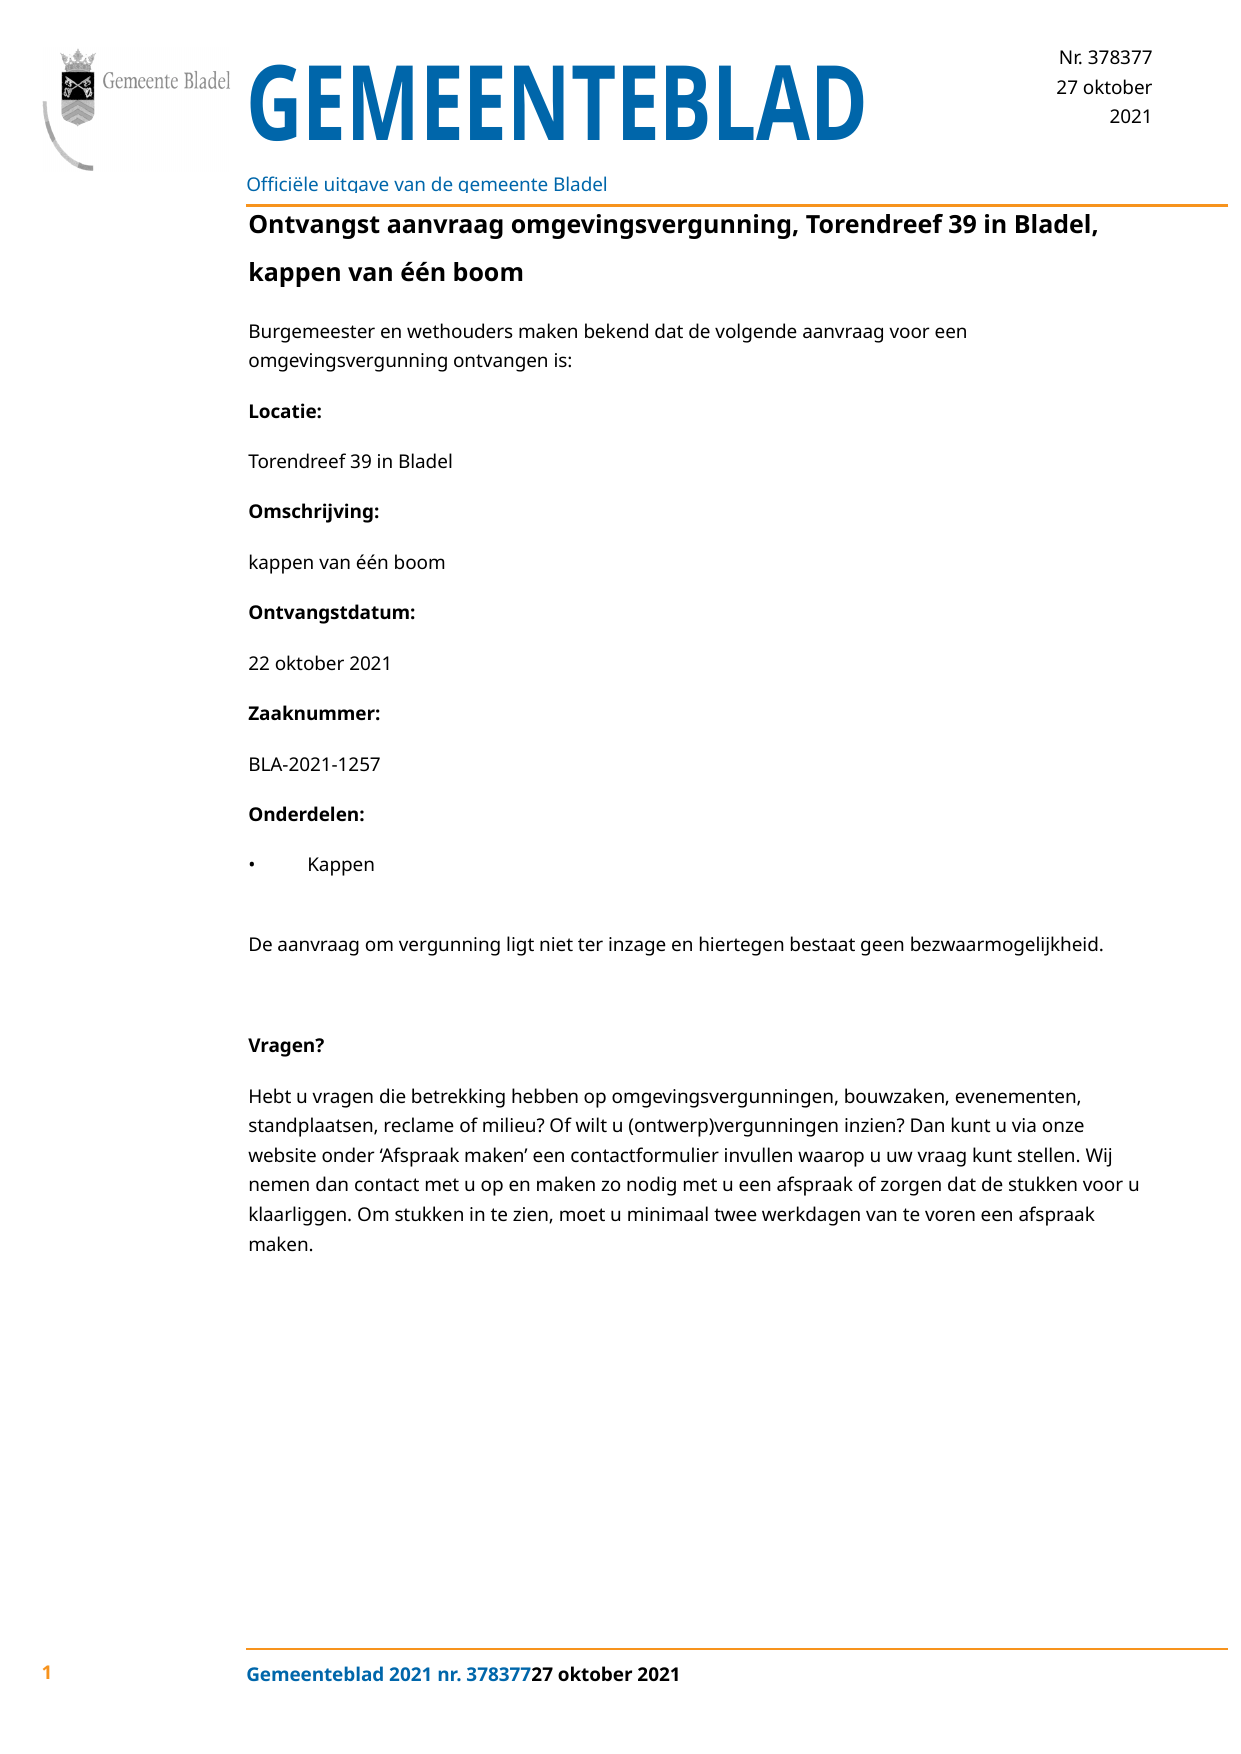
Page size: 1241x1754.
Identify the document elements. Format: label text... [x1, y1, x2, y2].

text BLA-2021-1257 [248, 751, 1152, 777]
text Ontvangstdatum: [248, 599, 1152, 625]
text Omschrijving: [248, 499, 1152, 524]
text kappen van één boom [248, 549, 1152, 575]
text Torendreef 39 in Bladel [248, 448, 1152, 474]
text Locatie: [248, 398, 1152, 424]
list Kappen [248, 852, 1152, 877]
text Vragen? [248, 1032, 1152, 1058]
text Burgemeester en wethouders maken bekend dat de volgende aanvraag voor een omgevingsvergunning ontvangen is: [248, 318, 1152, 373]
text 22 oktober 2021 [248, 650, 1152, 676]
text De aanvraag om vergunning ligt niet ter inzage en hiertegen bestaat geen bezwaarmogelijkheid. [248, 932, 1152, 957]
picture [41, 47, 231, 172]
text Ontvangst aanvraag omgevingsvergunning, Torendreef 39 in Bladel, kappen van één boom [248, 207, 1152, 288]
text Zaaknummer: [248, 700, 1152, 726]
text Onderdelen: [248, 801, 1152, 827]
text Hebt u vragen die betrekking hebben op omgevingsvergunningen, bouwzaken, evenementen, standplaatsen, reclame of milieu? Of wilt u (ontwerp)vergunningen inzien? Dan kunt u via onze website onder ‘Afspraak maken’ een contactformulier invullen waarop u uw vraag kunt stellen. Wij nemen dan contact met u op en maken zo nodig met u een afspraak of zorgen dat de stukken voor u klaarliggen. Om stukken in te zien, moet u minimaal twee werkdagen van te voren een afspraak maken. [248, 1083, 1152, 1257]
